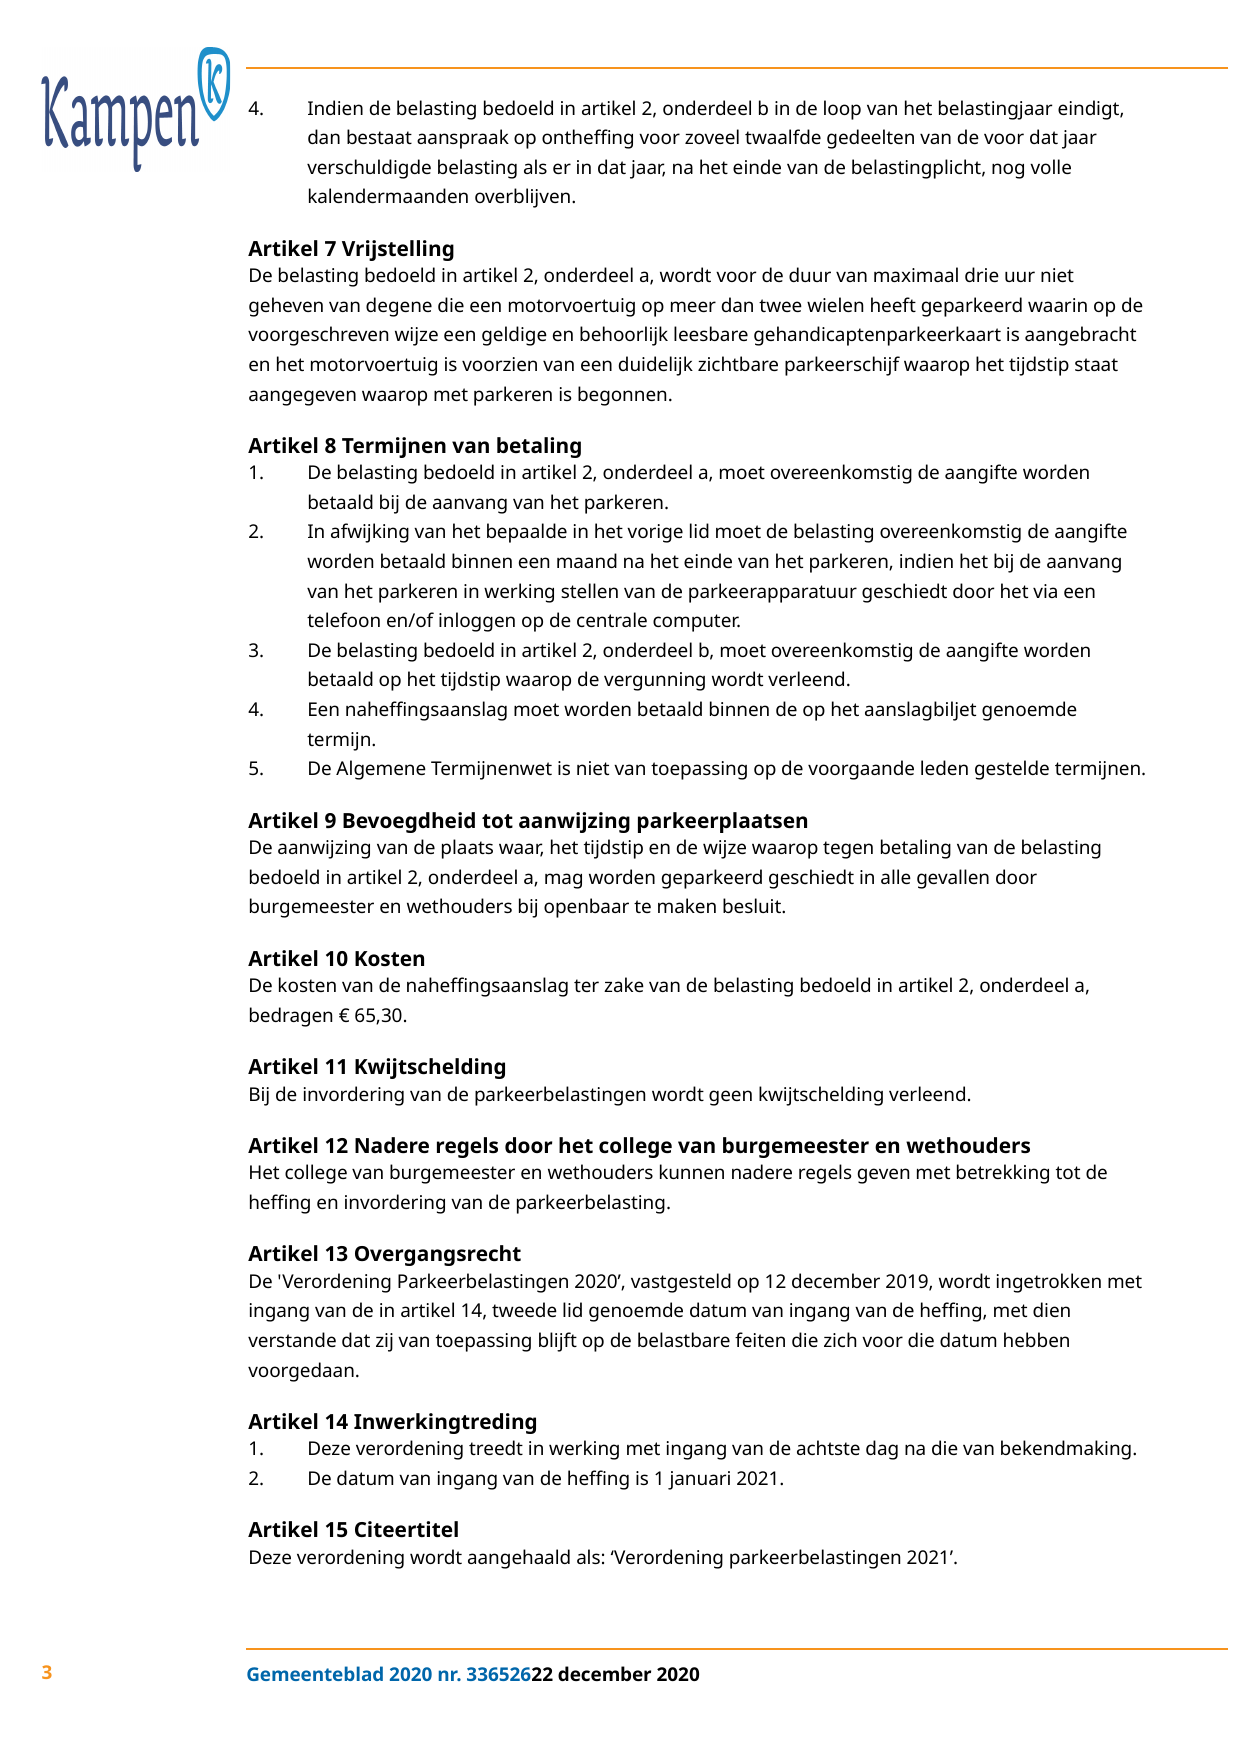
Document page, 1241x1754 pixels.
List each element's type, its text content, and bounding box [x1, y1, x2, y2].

text De aanwijzing van de plaats waar, het tijdstip en de wijze waarop tegen betaling van de belasting bedoeld in artikel 2, onderdeel a, mag worden geparkeerd geschiedt in alle gevallen door burgemeester en wethouders bij openbaar te maken besluit. [248, 834, 1152, 919]
text Artikel 13 Overgangsrecht [248, 1239, 1152, 1268]
picture [41, 47, 231, 172]
text Artikel 14 Inwerkingtreding [248, 1407, 1152, 1436]
text Artikel 7 Vrijstelling [248, 234, 1152, 262]
text Bij de invordering van de parkeerbelastingen wordt geen kwijtschelding verleend. [248, 1081, 1152, 1106]
list Indien de belasting bedoeld in artikel 2, onderdeel b in de loop van het belastingjaar eindigt, dan bestaat aanspraak op ontheffing voor zoveel twaalfde gedeelten van de voor dat jaar verschuldigde belasting als er in dat jaar, na het einde van de belastingplicht, nog volle kalendermaanden overblijven. [248, 95, 1152, 209]
list Deze verordening treedt in werking met ingang van de achtste dag na die van bekendmaking. [248, 1436, 1152, 1461]
text Artikel 15 Citeertitel [248, 1516, 1152, 1544]
list In afwijking van het bepaalde in het vorige lid moet de belasting overeenkomstig de aangifte worden betaald binnen een maand na het einde van het parkeren, indien het bij de aanvang van het parkeren in werking stellen van de parkeerapparatuur geschiedt door het via een telefoon en/of inloggen op de centrale computer. [248, 519, 1152, 633]
list De belasting bedoeld in artikel 2, onderdeel a, moet overeenkomstig de aangifte worden betaald bij de aanvang van het parkeren. [248, 459, 1152, 515]
text Artikel 10 Kosten [248, 944, 1152, 972]
text De kosten van de naheffingsaanslag ter zake van de belasting bedoeld in artikel 2, onderdeel a, bedragen € 65,30. [248, 972, 1152, 1028]
text Artikel 9 Bevoegdheid tot aanwijzing parkeerplaatsen [248, 806, 1152, 834]
list Een naheffingsaanslag moet worden betaald binnen de op het aanslagbiljet genoemde termijn. [248, 696, 1152, 752]
list De belasting bedoeld in artikel 2, onderdeel b, moet overeenkomstig de aangifte worden betaald op het tijdstip waarop de vergunning wordt verleend. [248, 637, 1152, 692]
text Het college van burgemeester en wethouders kunnen nadere regels geven met betrekking tot de heffing en invordering van de parkeerbelasting. [248, 1159, 1152, 1215]
text Deze verordening wordt aangehaald als: ‘Verordening parkeerbelastingen 2021’. [248, 1544, 1152, 1570]
text Artikel 8 Termijnen van betaling [248, 431, 1152, 459]
text De 'Verordening Parkeerbelastingen 2020’, vastgesteld op 12 december 2019, wordt ingetrokken met ingang van de in artikel 14, tweede lid genoemde datum van ingang van de heffing, met dien verstande dat zij van toepassing blijft op de belastbare feiten die zich voor die datum hebben voorgedaan. [248, 1268, 1152, 1382]
list De datum van ingang van de heffing is 1 januari 2021. [248, 1465, 1152, 1491]
list De Algemene Termijnenwet is niet van toepassing op de voorgaande leden gestelde termijnen. [248, 755, 1152, 781]
text Artikel 12 Nadere regels door het college van burgemeester en wethouders [248, 1131, 1152, 1159]
text Artikel 11 Kwijtschelding [248, 1052, 1152, 1081]
text De belasting bedoeld in artikel 2, onderdeel a, wordt voor de duur van maximaal drie uur niet geheven van degene die een motorvoertuig op meer dan twee wielen heeft geparkeerd waarin op de voorgeschreven wijze een geldige en behoorlijk leesbare gehandicaptenparkeerkaart is aangebracht en het motorvoertuig is voorzien van een duidelijk zichtbare parkeerschijf waarop het tijdstip staat aangegeven waarop met parkeren is begonnen. [248, 262, 1152, 406]
